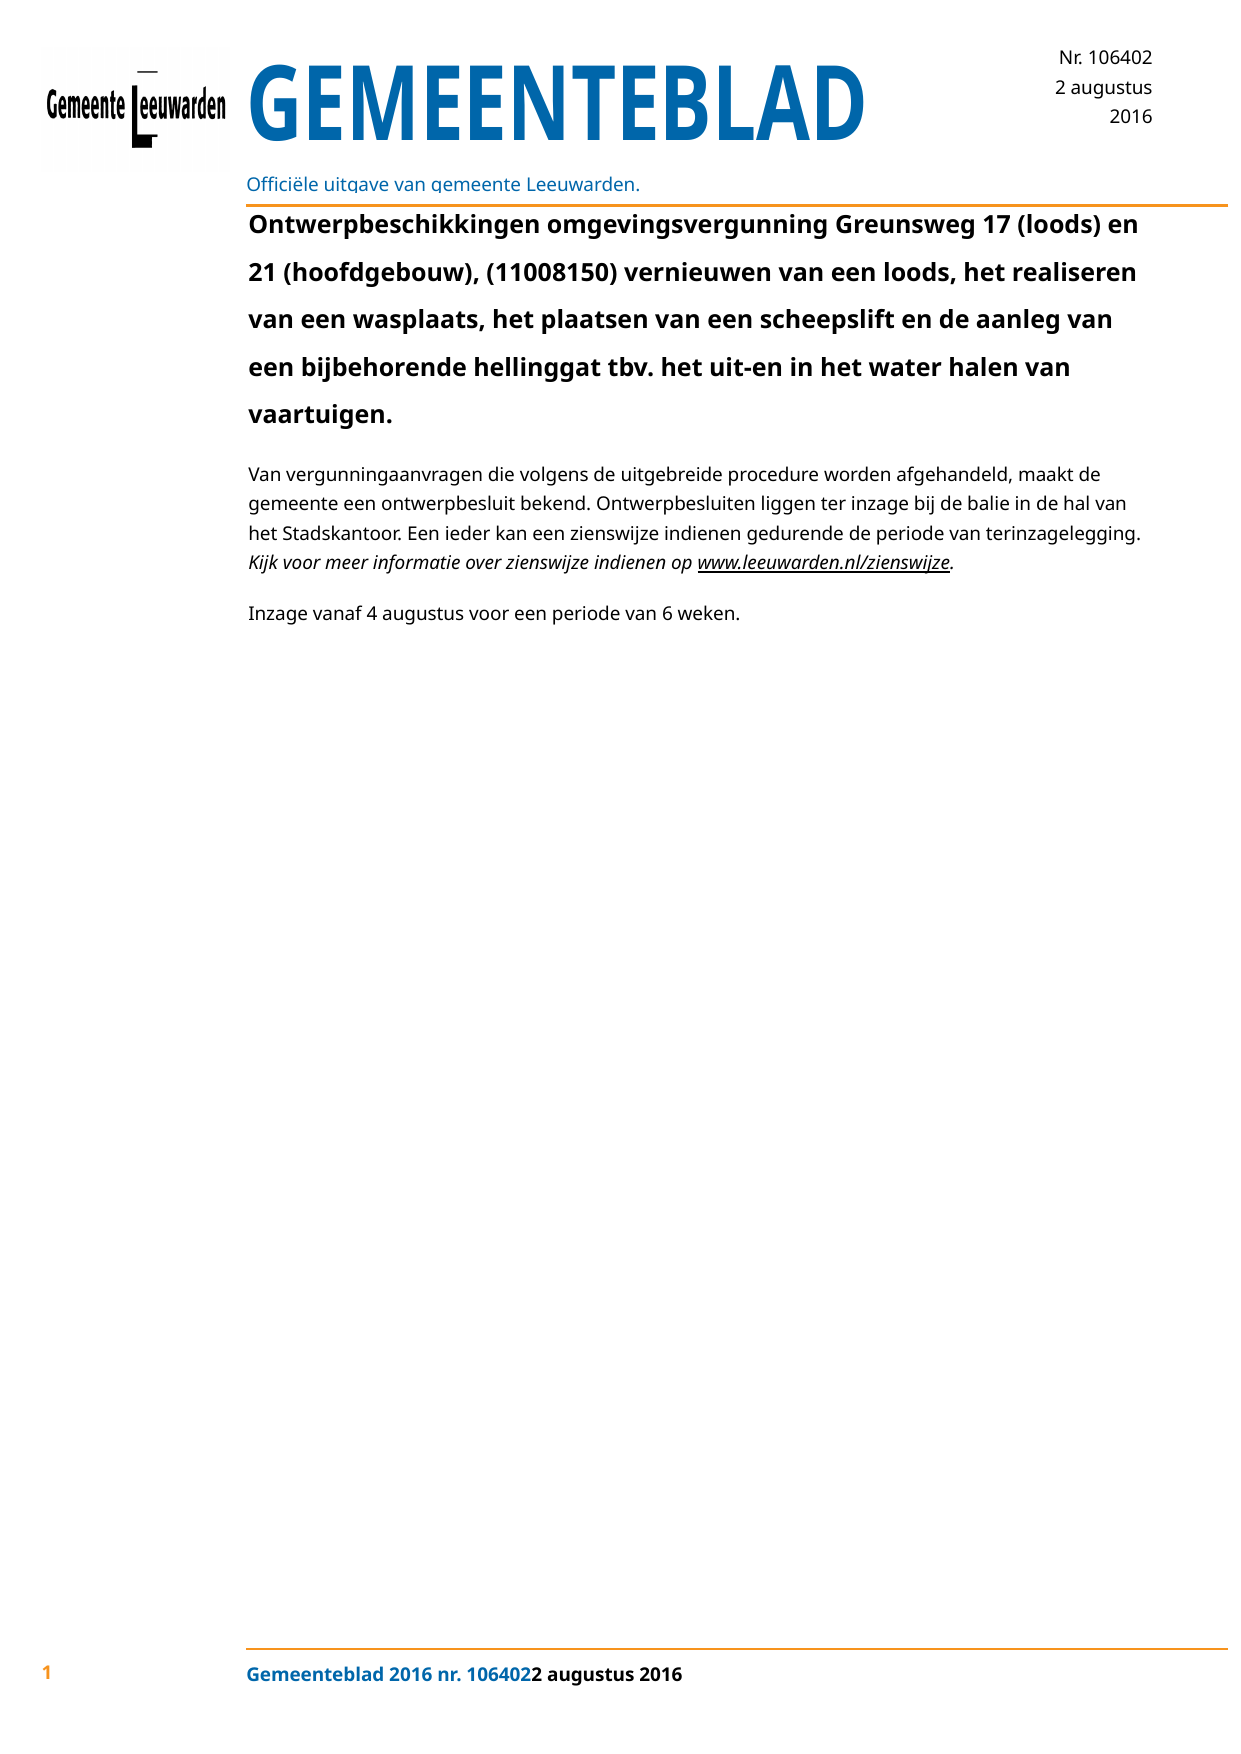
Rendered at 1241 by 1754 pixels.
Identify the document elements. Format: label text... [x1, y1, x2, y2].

picture [41, 47, 231, 172]
text Ontwerpbeschikkingen omgevingsvergunning Greunsweg 17 (loods) en 21 (hoofdgebouw), (11008150) vernieuwen van een loods, het realiseren van een wasplaats, het plaatsen van een scheepslift en de aanleg van een bijbehorende hellinggat tbv. het uit-en in het water halen van vaartuigen. [248, 207, 1152, 431]
text Inzage vanaf 4 augustus voor een periode van 6 weken. [248, 600, 1152, 626]
text Van vergunningaanvragen die volgens de uitgebreide procedure worden afgehandeld, maakt de gemeente een ontwerpbesluit bekend. Ontwerpbesluiten liggen ter inzage bij de balie in de hal van het Stadskantoor. Een ieder kan een zienswijze indienen gedurende de periode van terinzagelegging. Kijk voor meer informatie over zienswijze indienen op www.leeuwarden.nl/zienswijze. [248, 461, 1152, 575]
